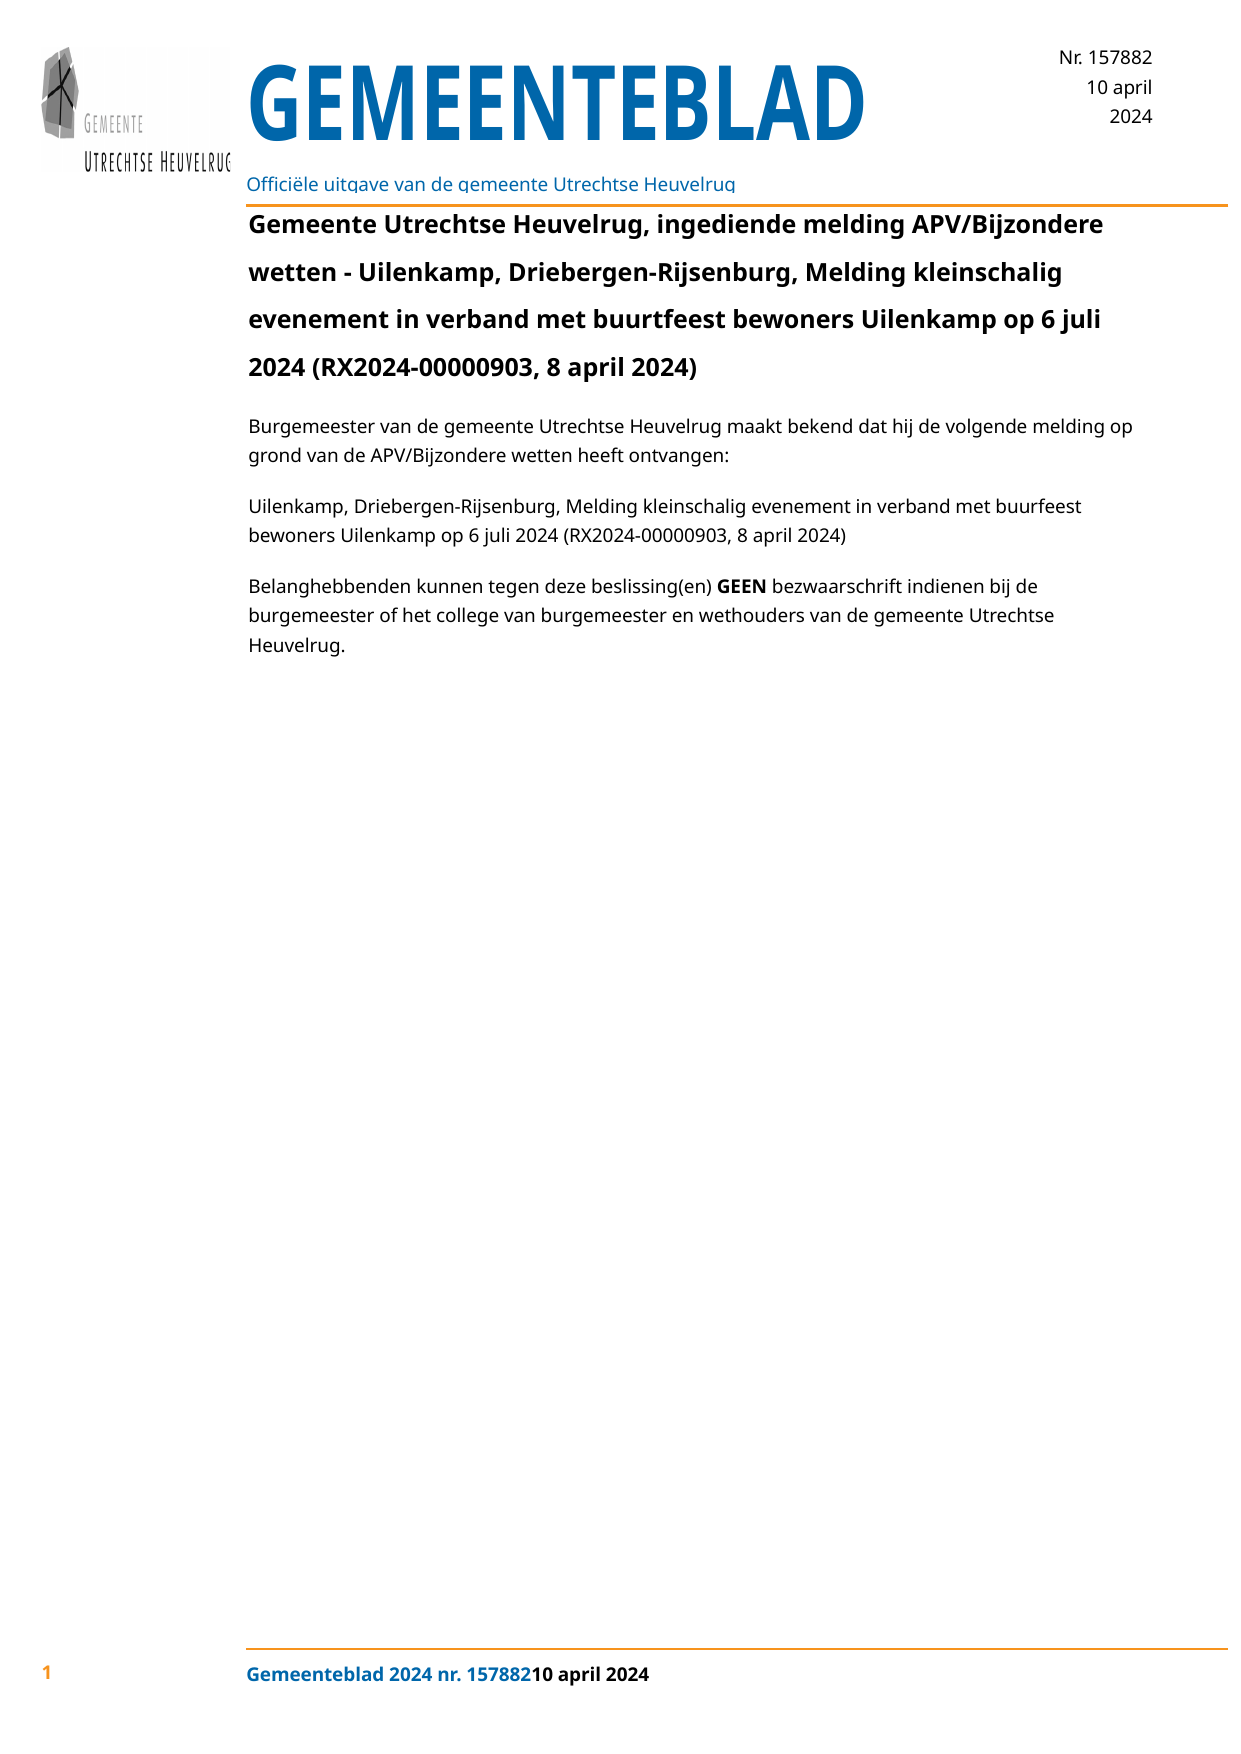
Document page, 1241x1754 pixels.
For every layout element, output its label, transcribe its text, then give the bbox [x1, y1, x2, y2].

text Gemeente Utrechtse Heuvelrug, ingediende melding APV/Bijzondere wetten - Uilenkamp, Driebergen-Rijsenburg, Melding kleinschalig evenement in verband met buurtfeest bewoners Uilenkamp op 6 juli 2024 (RX2024-00000903, 8 april 2024) [248, 207, 1152, 384]
text Uilenkamp, Driebergen-Rijsenburg, Melding kleinschalig evenement in verband met buurfeest bewoners Uilenkamp op 6 juli 2024 (RX2024-00000903, 8 april 2024) [248, 493, 1152, 548]
text Belanghebbenden kunnen tegen deze beslissing(en) GEEN bezwaarschrift indienen bij de burgemeester of het college van burgemeester en wethouders van de gemeente Utrechtse Heuvelrug. [248, 573, 1152, 658]
picture [41, 47, 231, 172]
text Burgemeester van de gemeente Utrechtse Heuvelrug maakt bekend dat hij de volgende melding op grond van de APV/Bijzondere wetten heeft ontvangen: [248, 413, 1152, 468]
